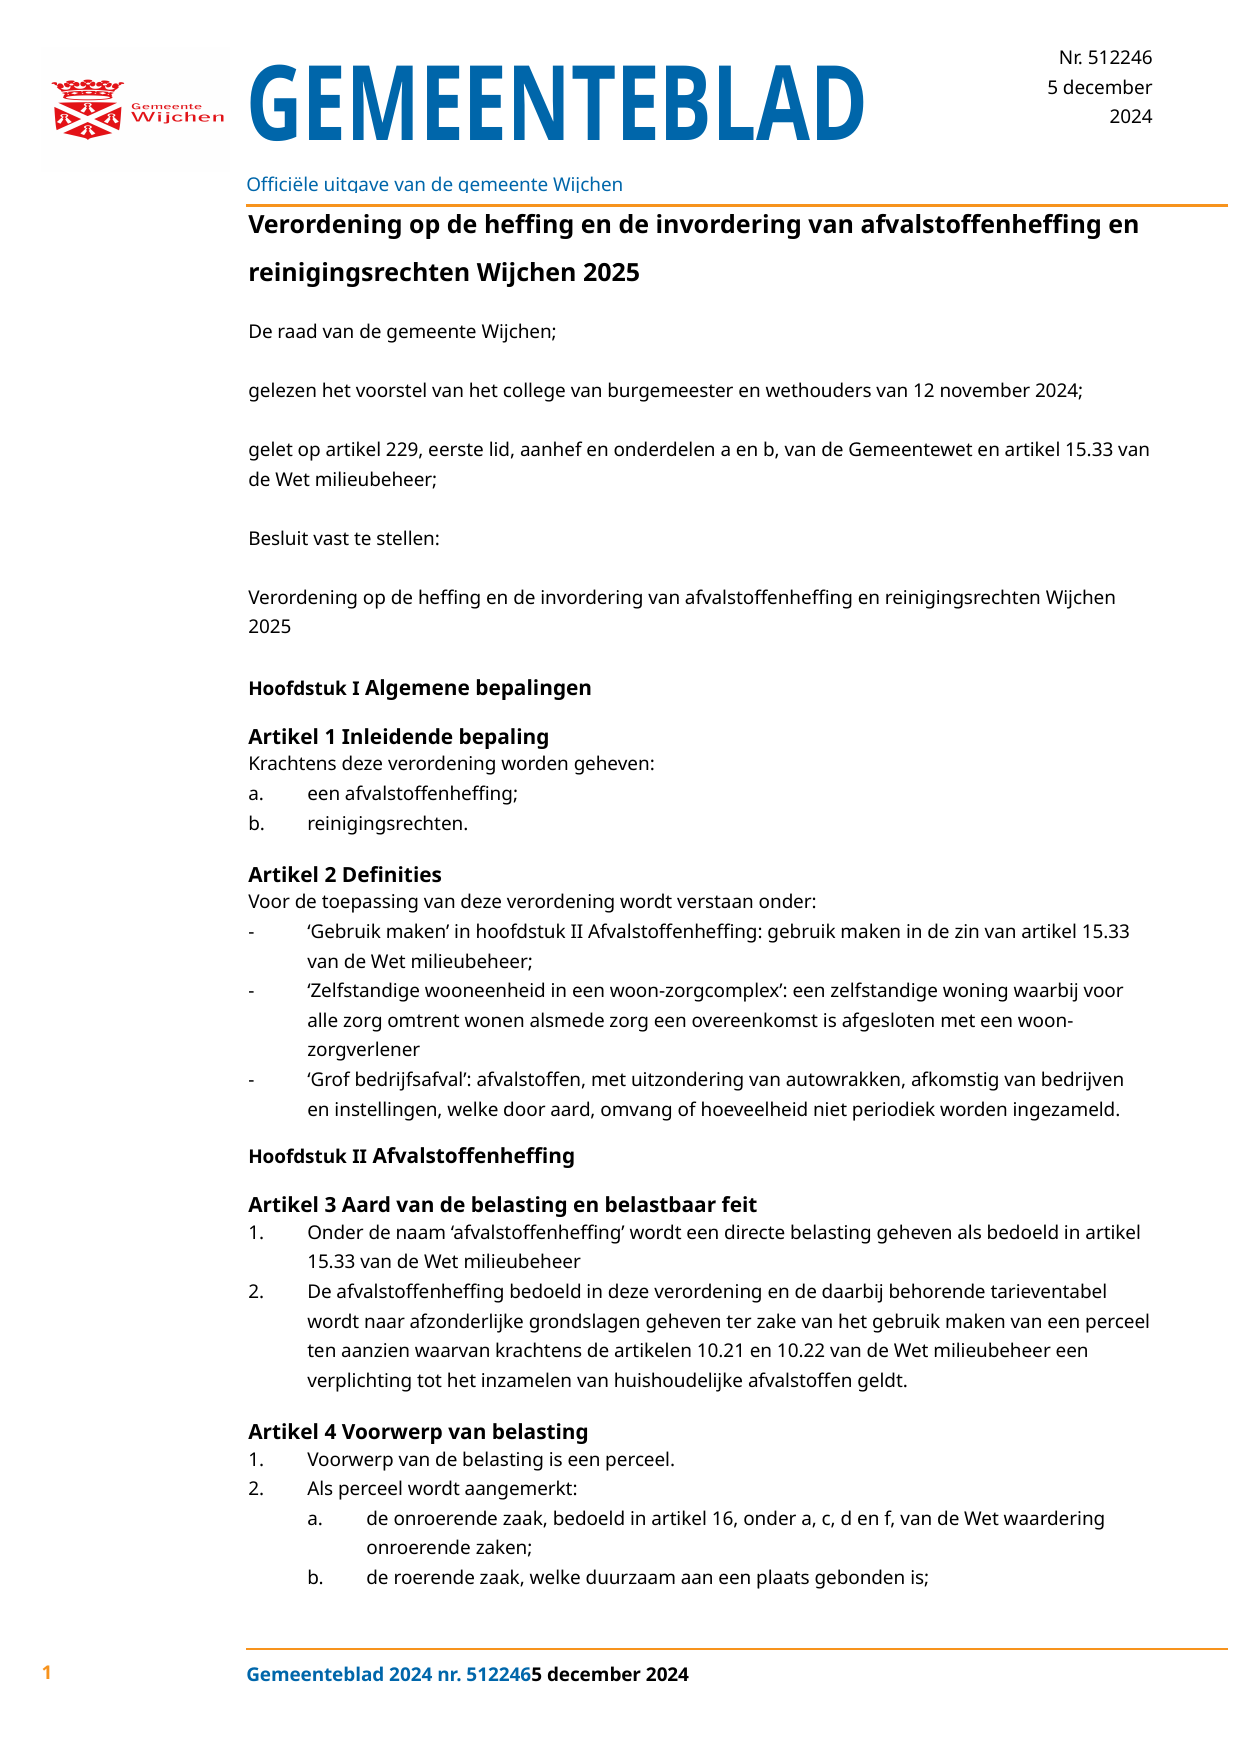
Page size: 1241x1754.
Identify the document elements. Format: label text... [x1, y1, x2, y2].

list ‘Zelfstandige wooneenheid in een woon-zorgcomplex’: een zelfstandige woning waarbij voor alle zorg omtrent wonen alsmede zorg een overeenkomst is afgesloten met een woon-zorgverlener [248, 977, 1152, 1062]
text Verordening op de heffing en de invordering van afvalstoffenheffing en reinigingsrechten Wijchen 2025 [248, 207, 1152, 288]
text Krachtens deze verordening worden geheven: [248, 751, 1152, 776]
list Voorwerp van de belasting is een perceel. [248, 1446, 1152, 1472]
list Onder de naam ‘afvalstoffenheffing’ wordt een directe belasting geheven als bedoeld in artikel 15.33 van de Wet milieubeheer [248, 1219, 1152, 1274]
list reinigingsrechten. [248, 810, 1152, 836]
list een afvalstoffenheffing; [248, 780, 1152, 806]
text De raad van de gemeente Wijchen; [248, 318, 1152, 344]
text Artikel 3 Aard van de belasting en belastbaar feit [248, 1191, 1152, 1219]
text Hoofdstuk I Algemene bepalingen [248, 673, 1152, 701]
picture [41, 47, 231, 172]
text gelet op artikel 229, eerste lid, aanhef en onderdelen a en b, van de Gemeentewet en artikel 15.33 van de Wet milieubeheer; [248, 436, 1152, 492]
text Voor de toepassing van deze verordening wordt verstaan onder: [248, 889, 1152, 914]
text Hoofdstuk II Afvalstoffenheffing [248, 1141, 1152, 1170]
text Verordening op de heffing en de invordering van afvalstoffenheffing en reinigingsrechten Wijchen 2025 [248, 584, 1152, 639]
text gelezen het voorstel van het college van burgemeester en wethouders van 12 november 2024; [248, 377, 1152, 403]
list ‘Grof bedrijfsafval’: afvalstoffen, met uitzondering van autowrakken, afkomstig van bedrijven en instellingen, welke door aard, omvang of hoeveelheid niet periodiek worden ingezameld. [248, 1066, 1152, 1121]
text Artikel 1 Inleidende bepaling [248, 722, 1152, 751]
list de onroerende zaak, bedoeld in artikel 16, onder a, c, d en f, van de Wet waardering onroerende zaken; [307, 1505, 1152, 1560]
list Als perceel wordt aangemerkt: [248, 1475, 1152, 1501]
list ‘Gebruik maken’ in hoofdstuk II Afvalstoffenheffing: gebruik maken in de zin van artikel 15.33 van de Wet milieubeheer; [248, 918, 1152, 973]
text Artikel 4 Voorwerp van belasting [248, 1417, 1152, 1446]
list De afvalstoffenheffing bedoeld in deze verordening en de daarbij behorende tarieventabel wordt naar afzonderlijke grondslagen geheven ter zake van het gebruik maken van een perceel ten aanzien waarvan krachtens de artikelen 10.21 en 10.22 van de Wet milieubeheer een verplichting tot het inzamelen van huishoudelijke afvalstoffen geldt. [248, 1278, 1152, 1393]
text Besluit vast te stellen: [248, 525, 1152, 551]
list de roerende zaak, welke duurzaam aan een plaats gebonden is; [307, 1564, 1152, 1590]
text Artikel 2 Definities [248, 860, 1152, 889]
